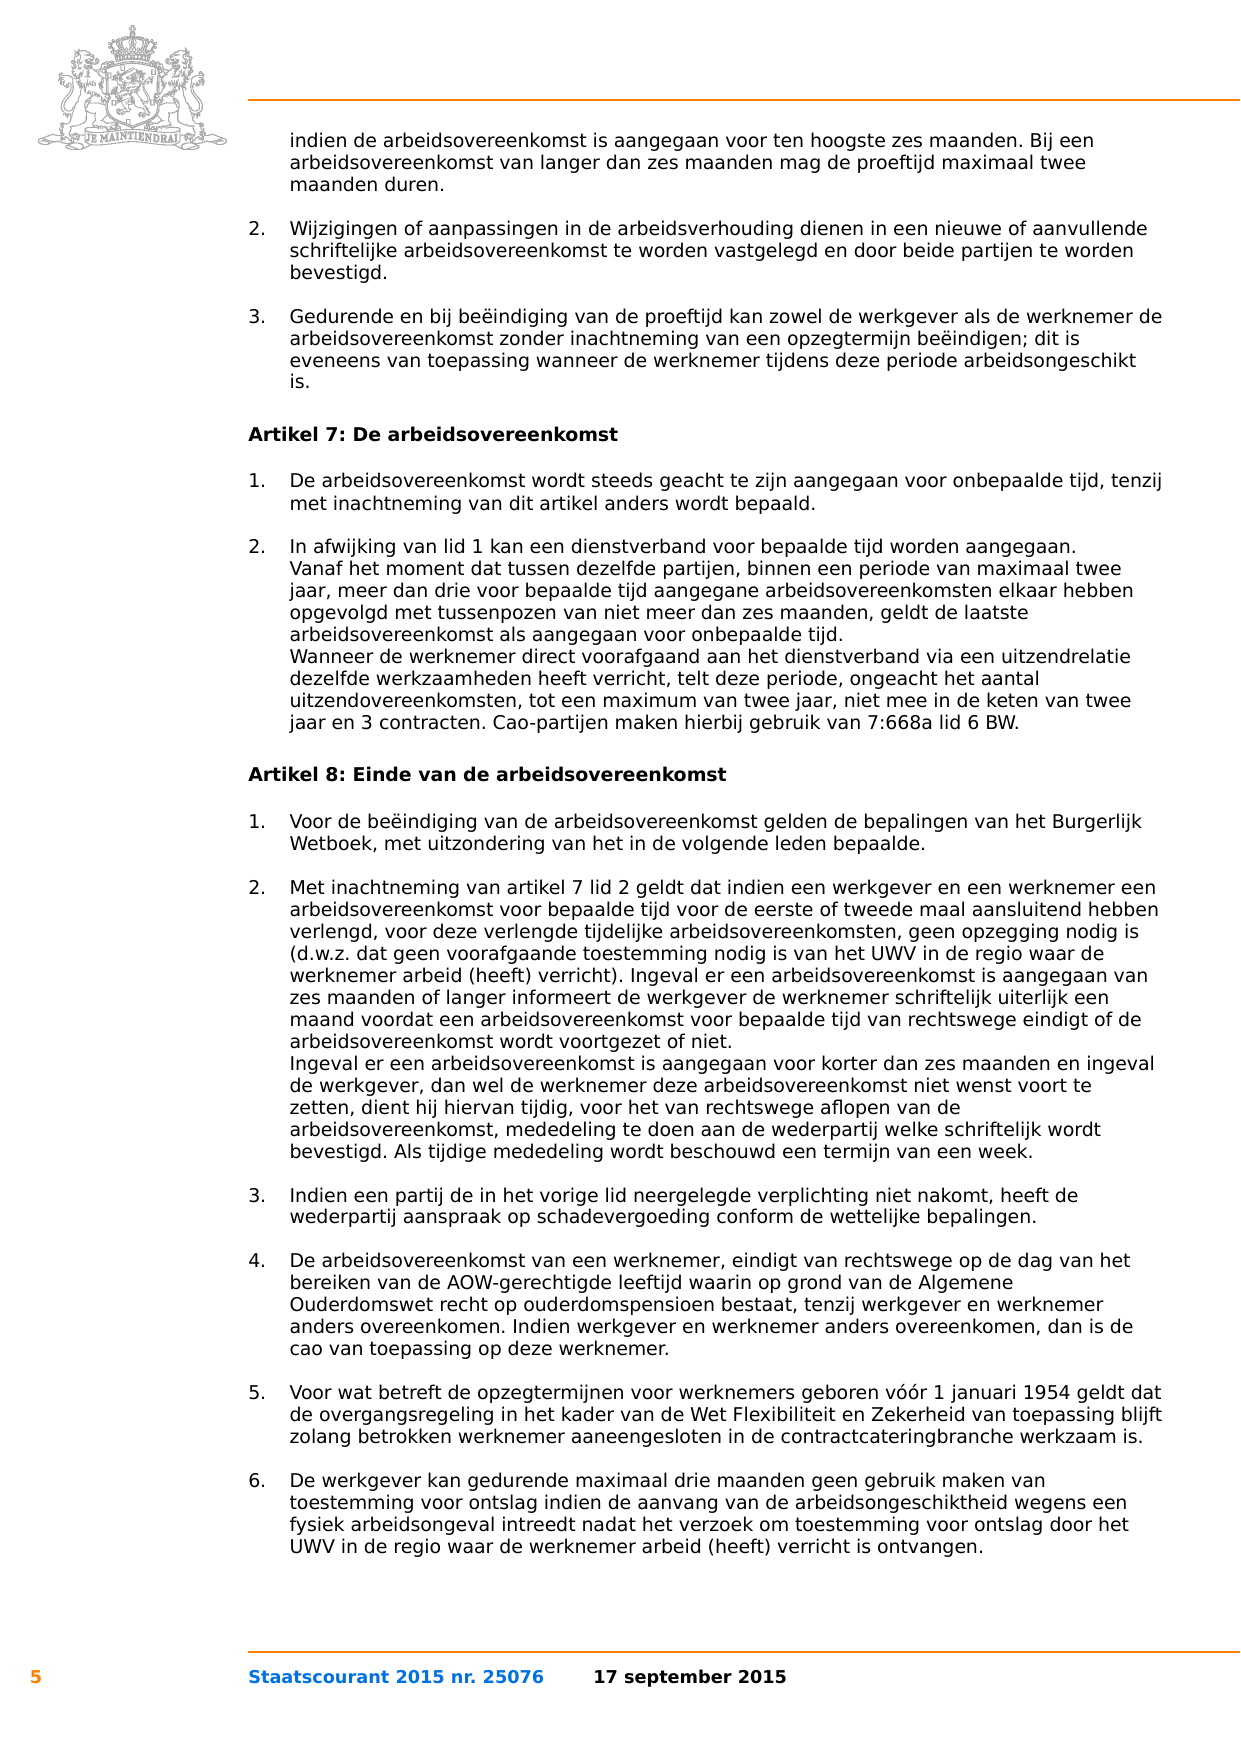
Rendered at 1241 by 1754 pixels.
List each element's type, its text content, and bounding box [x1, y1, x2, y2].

picture [38, 25, 227, 150]
text Vanaf het moment dat tussen dezelfde partijen, binnen een periode van maximaal twee jaar, meer dan drie voor bepaalde tijd aangegane arbeidsovereenkomsten elkaar hebben opgevolgd met tussenpozen van niet meer dan zes maanden, geldt de laatste arbeidsovereenkomst als aangegaan voor onbepaalde tijd. [289, 558, 1163, 646]
text 5. Voor wat betreft de opzegtermijnen voor werknemers geboren vóór 1 januari 1954 geldt dat de overgangsregeling in het kader van de Wet Flexibiliteit en Zekerheid van toepassing blijft zolang betrokken werknemer aaneengesloten in de contractcateringbranche werkzaam is. [248, 1382, 1163, 1448]
text 3. Indien een partij de in het vorige lid neergelegde verplichting niet nakomt, heeft de wederpartij aanspraak op schadevergoeding conform de wettelijke bepalingen. [248, 1184, 1163, 1228]
text indien de arbeidsovereenkomst is aangegaan voor ten hoogste zes maanden. Bij een arbeidsovereenkomst van langer dan zes maanden mag de proeftijd maximaal twee maanden duren. [248, 130, 1163, 196]
text 3. Gedurende en bij beëindiging van de proeftijd kan zowel de werkgever als de werknemer de arbeidsovereenkomst zonder inachtneming van een opzegtermijn beëindigen; dit is eveneens van toepassing wanneer de werknemer tijdens deze periode arbeidsongeschikt is. [248, 306, 1163, 393]
text 1. De arbeidsovereenkomst wordt steeds geacht te zijn aangegaan voor onbepaalde tijd, tenzij met inachtneming van dit artikel anders wordt bepaald. [248, 470, 1163, 514]
subtitle Artikel 7: De arbeidsovereenkomst [248, 423, 1163, 445]
text 2. Wijzigingen of aanpassingen in de arbeidsverhouding dienen in een nieuwe of aanvullende schriftelijke arbeidsovereenkomst te worden vastgelegd en door beide partijen te worden bevestigd. [248, 218, 1163, 284]
text Wanneer de werknemer direct voorafgaand aan het dienstverband via een uitzendrelatie dezelfde werkzaamheden heeft verricht, telt deze periode, ongeacht het aantal uitzendovereenkomsten, tot een maximum van twee jaar, niet mee in de keten van twee jaar en 3 contracten. Cao-partijen maken hierbij gebruik van 7:668a lid 6 BW. [289, 646, 1163, 734]
text 2. In afwijking van lid 1 kan een dienstverband voor bepaalde tijd worden aangegaan. [248, 536, 1163, 558]
text 4. De arbeidsovereenkomst van een werknemer, eindigt van rechtswege op de dag van het bereiken van de AOW-gerechtigde leeftijd waarin op grond van de Algemene Ouderdomswet recht op ouderdomspensioen bestaat, tenzij werkgever en werknemer anders overeenkomen. Indien werkgever en werknemer anders overeenkomen, dan is de cao van toepassing op deze werknemer. [248, 1250, 1163, 1360]
text Ingeval er een arbeidsovereenkomst is aangegaan voor korter dan zes maanden en ingeval de werkgever, dan wel de werknemer deze arbeidsovereenkomst niet wenst voort te zetten, dient hij hiervan tijdig, voor het van rechtswege aflopen van de arbeidsovereenkomst, mededeling te doen aan de wederpartij welke schriftelijk wordt bevestigd. Als tijdige mededeling wordt beschouwd een termijn van een week. [289, 1053, 1163, 1163]
text 2. Met inachtneming van artikel 7 lid 2 geldt dat indien een werkgever en een werknemer een arbeidsovereenkomst voor bepaalde tijd voor de eerste of tweede maal aansluitend hebben verlengd, voor deze verlengde tijdelijke arbeidsovereenkomsten, geen opzegging nodig is (d.w.z. dat geen voorafgaande toestemming nodig is van het UWV in de regio waar de werknemer arbeid (heeft) verricht). Ingeval er een arbeidsovereenkomst is aangegaan van zes maanden of langer informeert de werkgever de werknemer schriftelijk uiterlijk een maand voordat een arbeidsovereenkomst voor bepaalde tijd van rechtswege eindigt of de arbeidsovereenkomst wordt voortgezet of niet. [248, 877, 1163, 1053]
text 1. Voor de beëindiging van de arbeidsovereenkomst gelden de bepalingen van het Burgerlijk Wetboek, met uitzondering van het in de volgende leden bepaalde. [248, 811, 1163, 855]
subtitle Artikel 8: Einde van de arbeidsovereenkomst [248, 764, 1163, 786]
text 6. De werkgever kan gedurende maximaal drie maanden geen gebruik maken van toestemming voor ontslag indien de aanvang van de arbeidsongeschiktheid wegens een fysiek arbeidsongeval intreedt nadat het verzoek om toestemming voor ontslag door het UWV in de regio waar de werknemer arbeid (heeft) verricht is ontvangen. [248, 1470, 1163, 1558]
